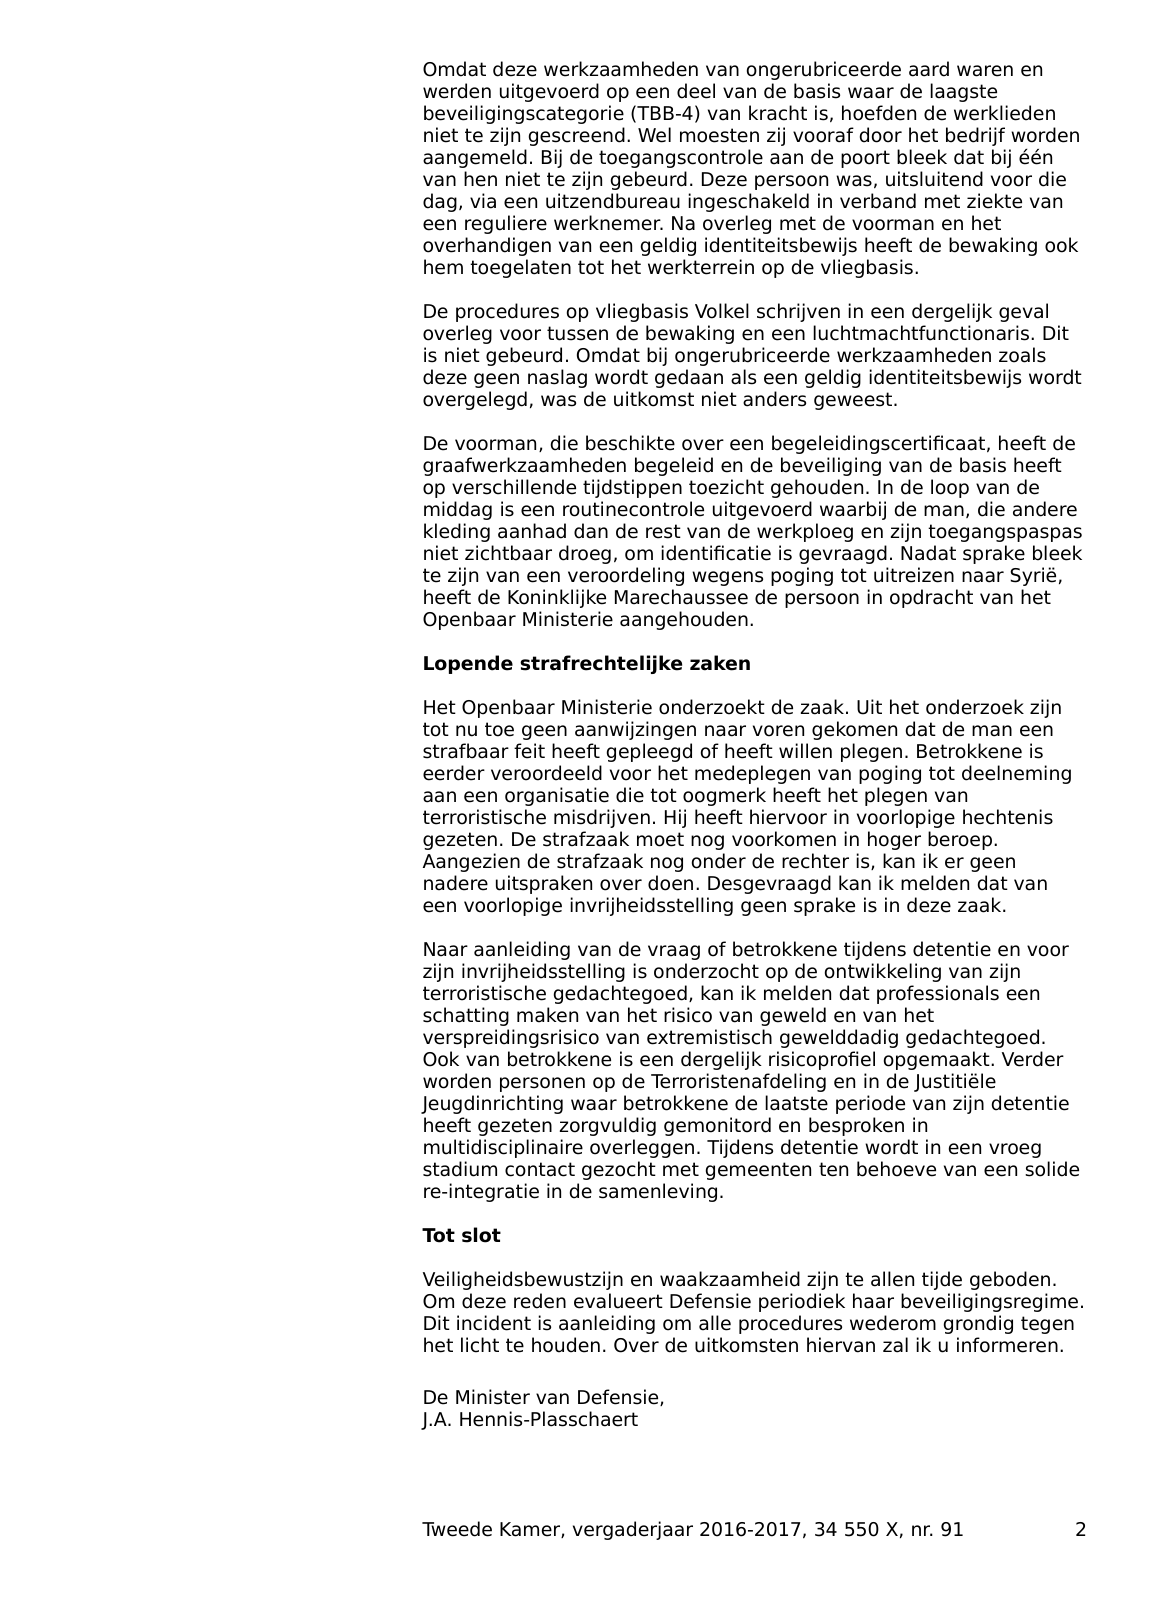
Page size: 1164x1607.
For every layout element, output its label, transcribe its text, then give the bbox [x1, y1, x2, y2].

text De Minister van Defensie, J.A. Hennis-Plasschaert [422, 1387, 1087, 1431]
text De procedures op vliegbasis Volkel schrijven in een dergelijk geval overleg voor tussen de bewaking en een luchtmachtfunctionaris. Dit is niet gebeurd. Omdat bij ongerubriceerde werkzaamheden zoals deze geen naslag wordt gedaan als een geldig identiteitsbewijs wordt overgelegd, was de uitkomst niet anders geweest. [422, 301, 1087, 411]
subtitle Lopende strafrechtelijke zaken [422, 653, 1087, 675]
text Veiligheidsbewustzijn en waakzaamheid zijn te allen tijde geboden. Om deze reden evalueert Defensie periodiek haar beveiligingsregime. Dit incident is aanleiding om alle procedures wederom grondig tegen het licht te houden. Over de uitkomsten hiervan zal ik u informeren. [422, 1269, 1087, 1357]
text De voorman, die beschikte over een begeleidingscertificaat, heeft de graafwerkzaamheden begeleid en de beveiliging van de basis heeft op verschillende tijdstippen toezicht gehouden. In de loop van de middag is een routinecontrole uitgevoerd waarbij de man, die andere kleding aanhad dan de rest van de werkploeg en zijn toegangspaspas niet zichtbaar droeg, om identificatie is gevraagd. Nadat sprake bleek te zijn van een veroordeling wegens poging tot uitreizen naar Syrië, heeft de Koninklijke Marechaussee de persoon in opdracht van het Openbaar Ministerie aangehouden. [422, 433, 1087, 631]
text Omdat deze werkzaamheden van ongerubriceerde aard waren en werden uitgevoerd op een deel van de basis waar de laagste beveiligingscategorie (TBB-4) van kracht is, hoefden de werklieden niet te zijn gescreend. Wel moesten zij vooraf door het bedrijf worden aangemeld. Bij de toegangscontrole aan de poort bleek dat bij één van hen niet te zijn gebeurd. Deze persoon was, uitsluitend voor die dag, via een uitzendbureau ingeschakeld in verband met ziekte van een reguliere werknemer. Na overleg met de voorman en het overhandigen van een geldig identiteitsbewijs heeft de bewaking ook hem toegelaten tot het werkterrein op de vliegbasis. [422, 59, 1087, 279]
subtitle Tot slot [422, 1225, 1087, 1247]
text Het Openbaar Ministerie onderzoekt de zaak. Uit het onderzoek zijn tot nu toe geen aanwijzingen naar voren gekomen dat de man een strafbaar feit heeft gepleegd of heeft willen plegen. Betrokkene is eerder veroordeeld voor het medeplegen van poging tot deelneming aan een organisatie die tot oogmerk heeft het plegen van terroristische misdrijven. Hij heeft hiervoor in voorlopige hechtenis gezeten. De strafzaak moet nog voorkomen in hoger beroep. Aangezien de strafzaak nog onder de rechter is, kan ik er geen nadere uitspraken over doen. Desgevraagd kan ik melden dat van een voorlopige invrijheidsstelling geen sprake is in deze zaak. [422, 697, 1087, 917]
text Naar aanleiding van de vraag of betrokkene tijdens detentie en voor zijn invrijheidsstelling is onderzocht op de ontwikkeling van zijn terroristische gedachtegoed, kan ik melden dat professionals een schatting maken van het risico van geweld en van het verspreidingsrisico van extremistisch gewelddadig gedachtegoed. Ook van betrokkene is een dergelijk risicoprofiel opgemaakt. Verder worden personen op de Terroristenafdeling en in de Justitiële Jeugdinrichting waar betrokkene de laatste periode van zijn detentie heeft gezeten zorgvuldig gemonitord en besproken in multidisciplinaire overleggen. Tijdens detentie wordt in een vroeg stadium contact gezocht met gemeenten ten behoeve van een solide re-integratie in de samenleving. [422, 939, 1087, 1203]
